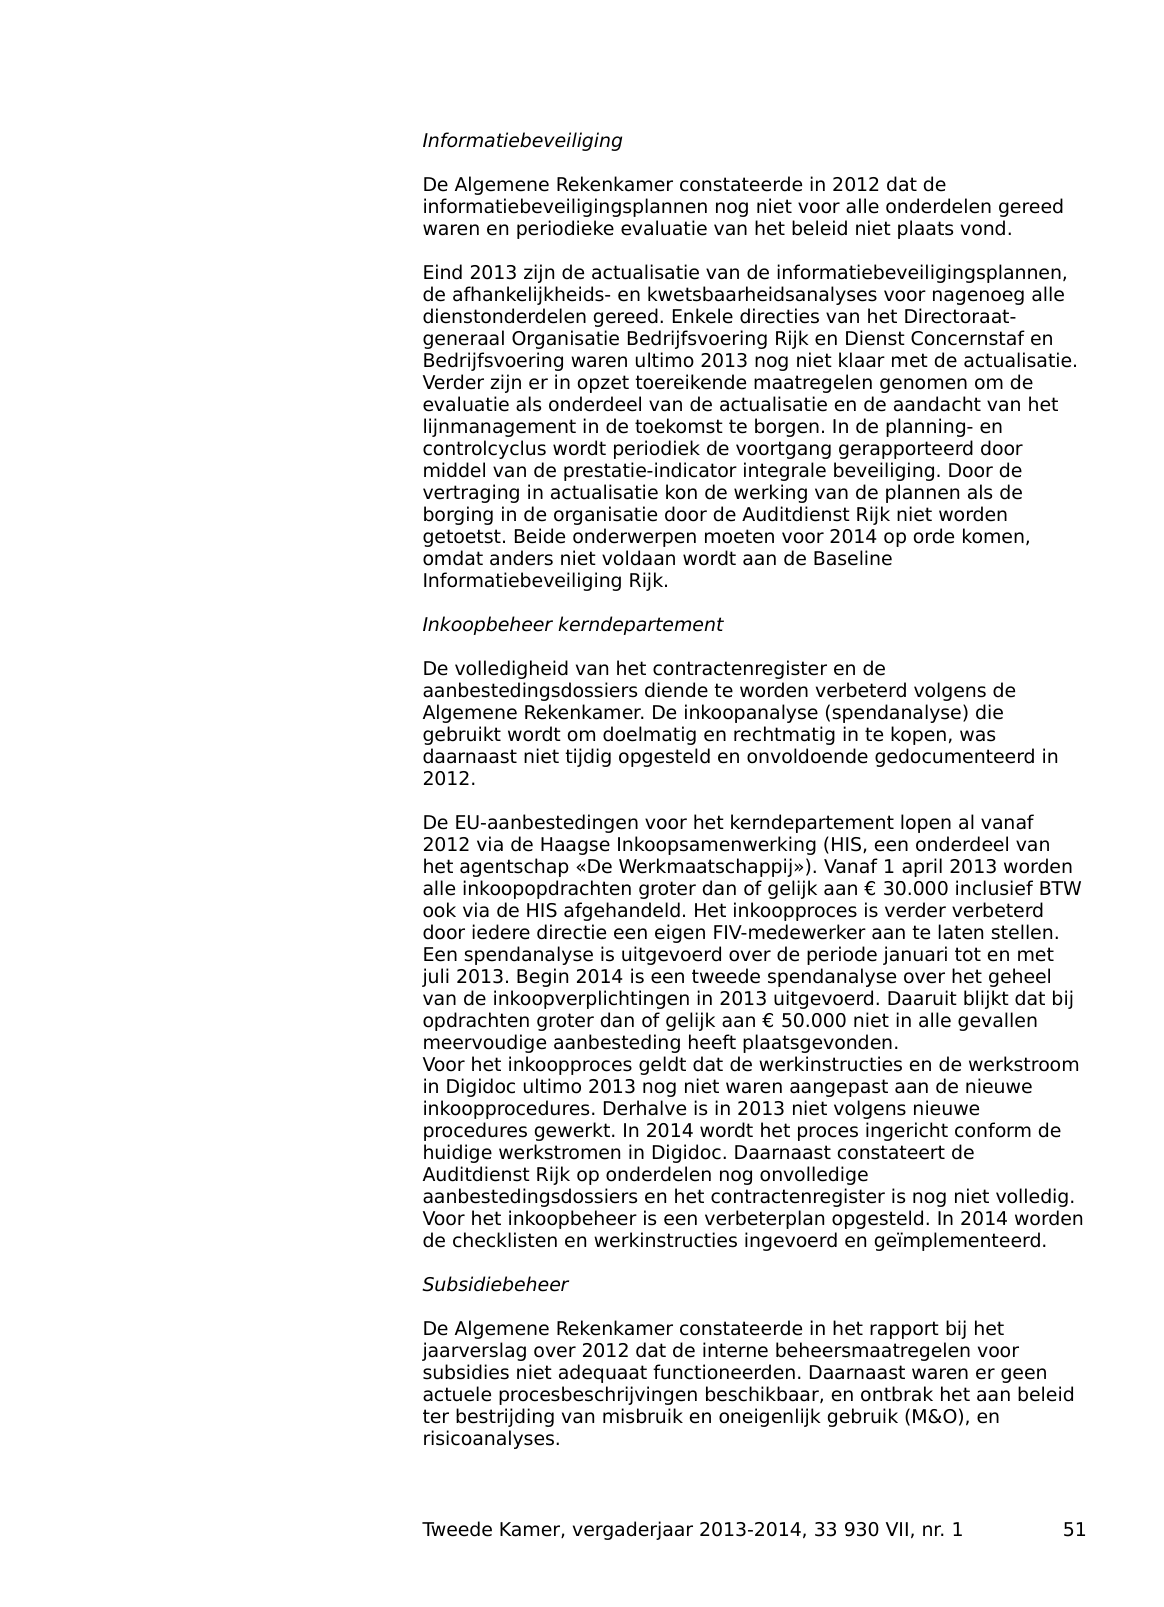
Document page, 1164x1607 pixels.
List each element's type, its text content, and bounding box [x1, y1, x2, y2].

subtitle Informatiebeveiliging [422, 130, 1087, 152]
text De EU-aanbestedingen voor het kerndepartement lopen al vanaf 2012 via de Haagse Inkoopsamenwerking (HIS, een onderdeel van het agentschap «De Werkmaatschappij»). Vanaf 1 april 2013 worden alle inkoopopdrachten groter dan of gelijk aan € 30.000 inclusief BTW ook via de HIS afgehandeld. Het inkoopproces is verder verbeterd door iedere directie een eigen FIV-medewerker aan te laten stellen. [422, 812, 1087, 944]
subtitle Subsidiebeheer [422, 1274, 1087, 1296]
text De volledigheid van het contractenregister en de aanbestedingsdossiers diende te worden verbeterd volgens de Algemene Rekenkamer. De inkoopanalyse (spendanalyse) die gebruikt wordt om doelmatig en rechtmatig in te kopen, was daarnaast niet tijdig opgesteld en onvoldoende gedocumenteerd in 2012. [422, 658, 1087, 790]
text Eind 2013 zijn de actualisatie van de informatiebeveiligingsplannen, de afhankelijkheids- en kwetsbaarheidsanalyses voor nagenoeg alle dienstonderdelen gereed. Enkele directies van het Directoraat-generaal Organisatie Bedrijfsvoering Rijk en Dienst Concernstaf en Bedrijfsvoering waren ultimo 2013 nog niet klaar met de actualisatie. Verder zijn er in opzet toereikende maatregelen genomen om de evaluatie als onderdeel van de actualisatie en de aandacht van het lijnmanagement in de toekomst te borgen. In de planning- en controlcyclus wordt periodiek de voortgang gerapporteerd door middel van de prestatie-indicator integrale beveiliging. Door de vertraging in actualisatie kon de werking van de plannen als de borging in de organisatie door de Auditdienst Rijk niet worden getoetst. Beide onderwerpen moeten voor 2014 op orde komen, omdat anders niet voldaan wordt aan de Baseline Informatiebeveiliging Rijk. [422, 262, 1087, 592]
text Een spendanalyse is uitgevoerd over de periode januari tot en met juli 2013. Begin 2014 is een tweede spendanalyse over het geheel van de inkoopverplichtingen in 2013 uitgevoerd. Daaruit blijkt dat bij opdrachten groter dan of gelijk aan € 50.000 niet in alle gevallen meervoudige aanbesteding heeft plaatsgevonden. [422, 944, 1087, 1054]
text De Algemene Rekenkamer constateerde in 2012 dat de informatiebeveiligingsplannen nog niet voor alle onderdelen gereed waren en periodieke evaluatie van het beleid niet plaats vond. [422, 174, 1087, 240]
subtitle Inkoopbeheer kerndepartement [422, 614, 1087, 636]
text Voor het inkoopproces geldt dat de werkinstructies en de werkstroom in Digidoc ultimo 2013 nog niet waren aangepast aan de nieuwe inkoopprocedures. Derhalve is in 2013 niet volgens nieuwe procedures gewerkt. In 2014 wordt het proces ingericht conform de huidige werkstromen in Digidoc. Daarnaast constateert de Auditdienst Rijk op onderdelen nog onvolledige aanbestedingsdossiers en het contractenregister is nog niet volledig. Voor het inkoopbeheer is een verbeterplan opgesteld. In 2014 worden de checklisten en werkinstructies ingevoerd en geïmplementeerd. [422, 1054, 1087, 1252]
text De Algemene Rekenkamer constateerde in het rapport bij het jaarverslag over 2012 dat de interne beheersmaatregelen voor subsidies niet adequaat functioneerden. Daarnaast waren er geen actuele procesbeschrijvingen beschikbaar, en ontbrak het aan beleid ter bestrijding van misbruik en oneigenlijk gebruik (M&O), en risicoanalyses. [422, 1318, 1087, 1450]
